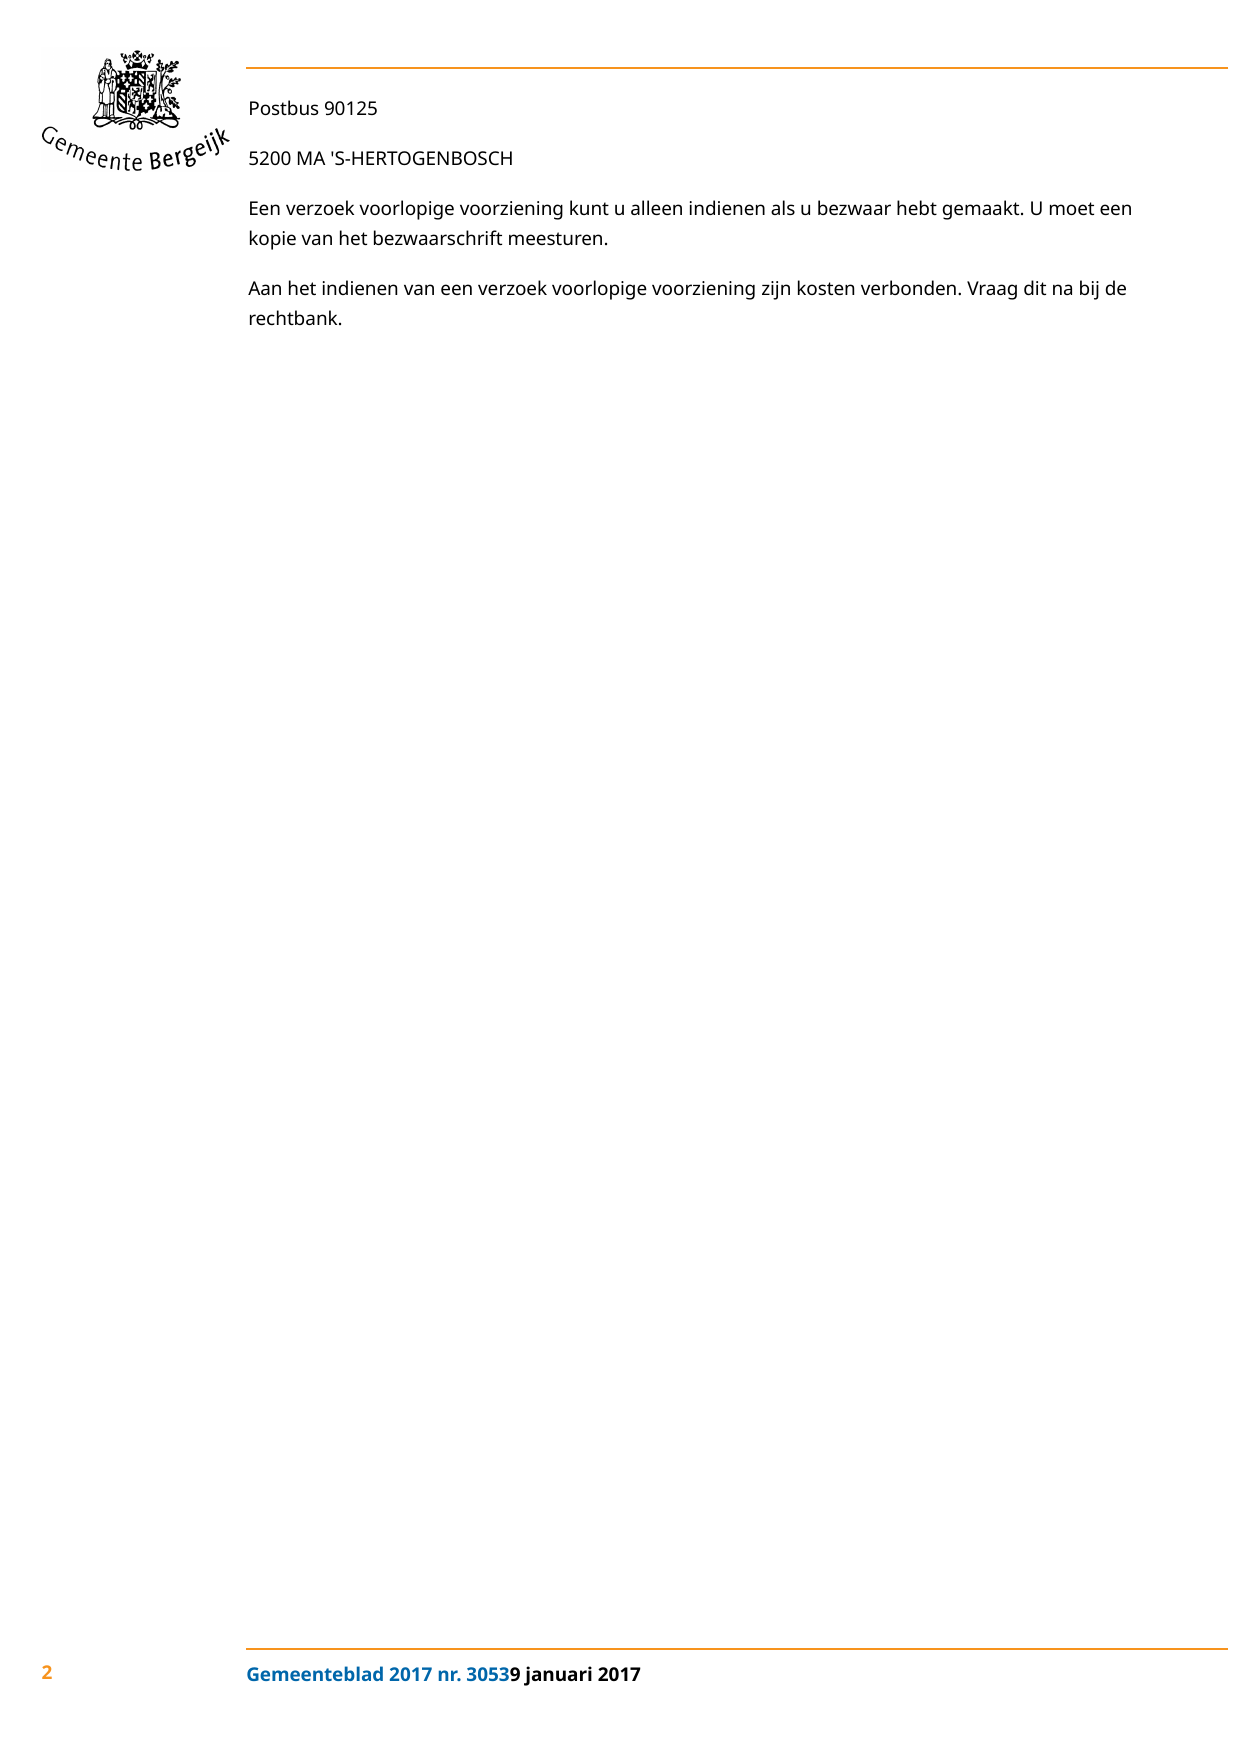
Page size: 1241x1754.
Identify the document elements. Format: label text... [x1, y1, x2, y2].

text Aan het indienen van een verzoek voorlopige voorziening zijn kosten verbonden. Vraag dit na bij de rechtbank. [248, 276, 1152, 331]
text 5200 MA 'S-HERTOGENBOSCH [248, 145, 1152, 171]
picture [41, 47, 231, 172]
text Een verzoek voorlopige voorziening kunt u alleen indienen als u bezwaar hebt gemaakt. U moet een kopie van het bezwaarschrift meesturen. [248, 196, 1152, 251]
text Postbus 90125 [248, 95, 1152, 121]
